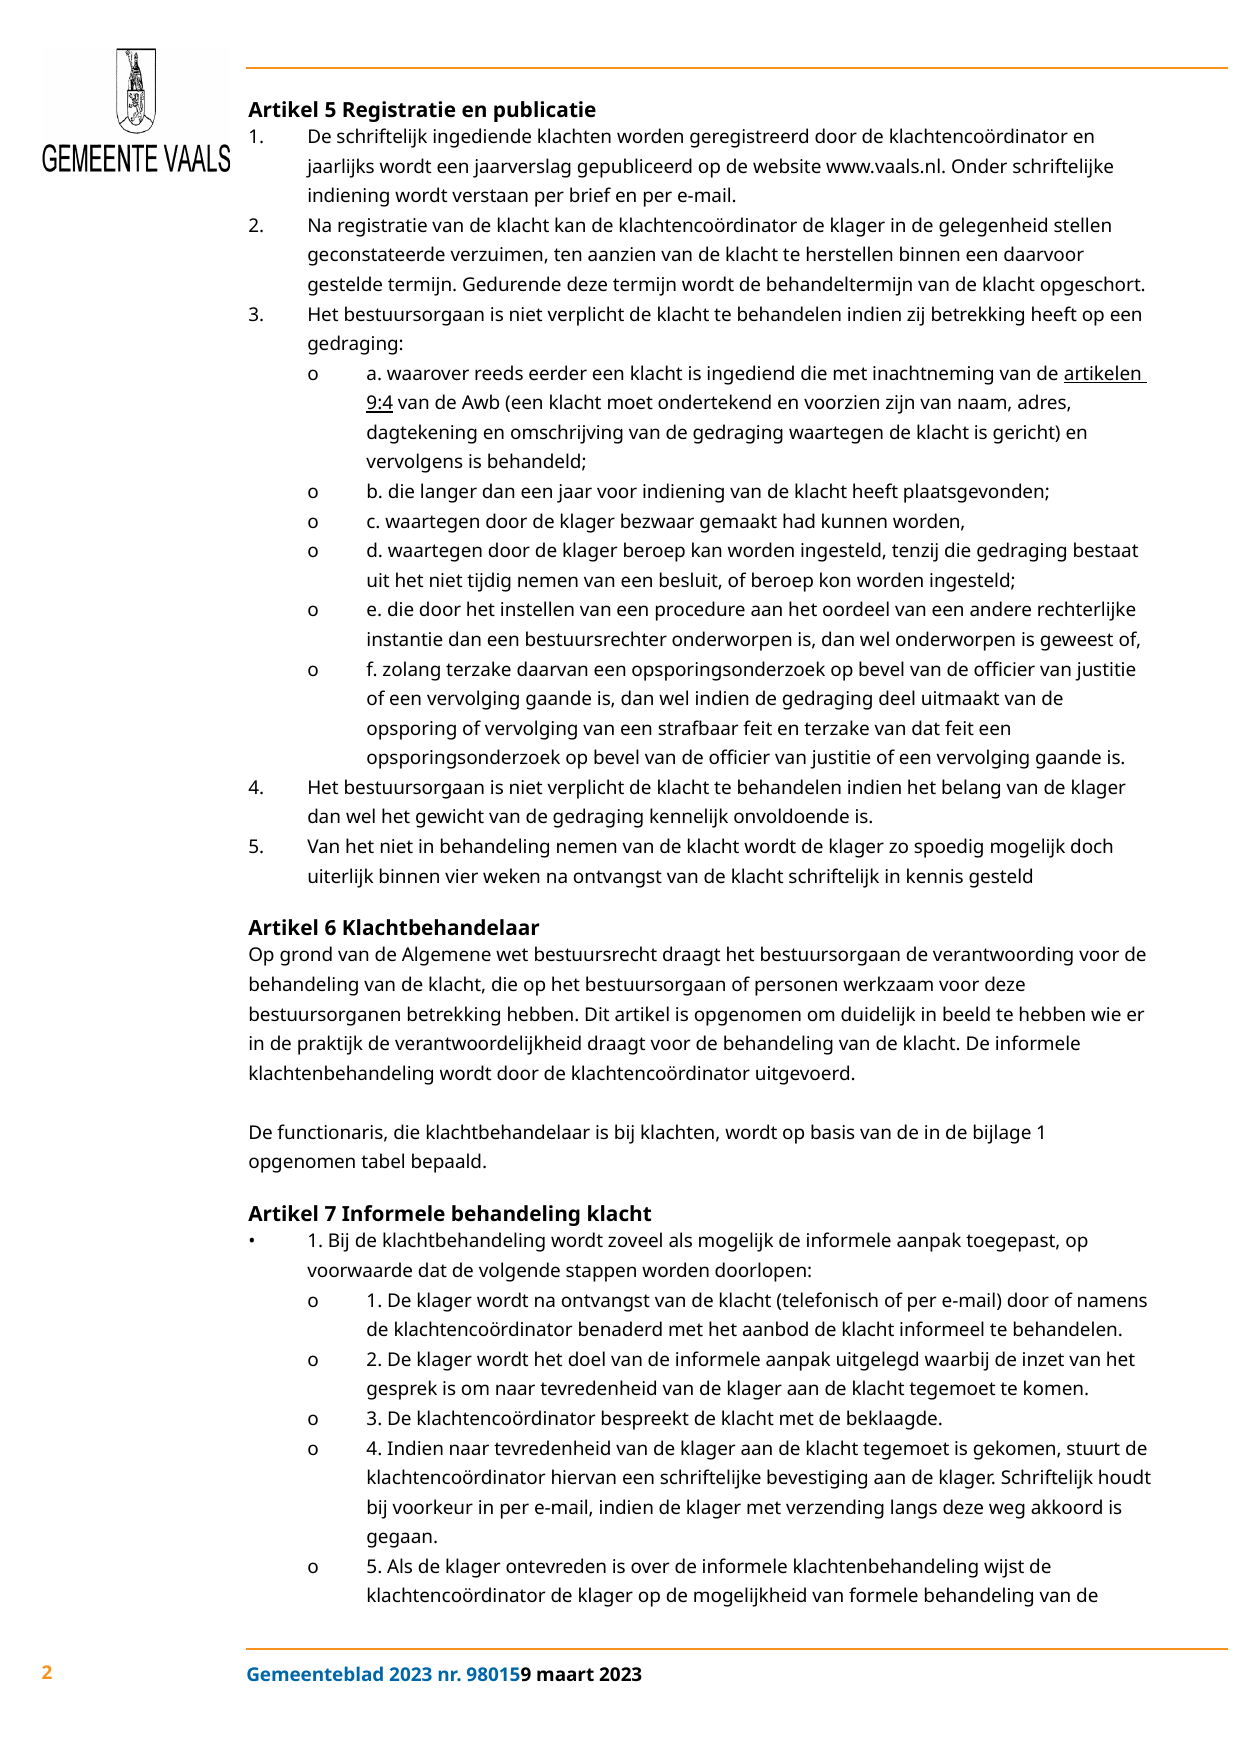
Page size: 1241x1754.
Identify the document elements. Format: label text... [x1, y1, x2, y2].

list 4. Indien naar tevredenheid van de klager aan de klacht tegemoet is gekomen, stuurt de klachtencoördinator hiervan een schriftelijke bevestiging aan de klager. Schriftelijk houdt bij voorkeur in per e-mail, indien de klager met verzending langs deze weg akkoord is gegaan. [307, 1435, 1152, 1549]
list 5. Als de klager ontevreden is over de informele klachtenbehandeling wijst de klachtencoördinator de klager op de mogelijkheid van formele behandeling van de [307, 1553, 1152, 1608]
list c. waartegen door de klager bezwaar gemaakt had kunnen worden, [307, 508, 1152, 533]
list d. waartegen door de klager beroep kan worden ingesteld, tenzij die gedraging bestaat uit het niet tijdig nemen van een besluit, of beroep kon worden ingesteld; [307, 537, 1152, 593]
picture [41, 47, 231, 172]
text Artikel 5 Registratie en publicatie [248, 95, 1152, 123]
list Van het niet in behandeling nemen van de klacht wordt de klager zo spoedig mogelijk doch uiterlijk binnen vier weken na ontvangst van de klacht schriftelijk in kennis gesteld [248, 833, 1152, 888]
list e. die door het instellen van een procedure aan het oordeel van een andere rechterlijke instantie dan een bestuursrechter onderworpen is, dan wel onderworpen is geweest of, [307, 597, 1152, 652]
list 3. De klachtencoördinator bespreekt de klacht met de beklaagde. [307, 1405, 1152, 1431]
list Het bestuursorgaan is niet verplicht de klacht te behandelen indien het belang van de klager dan wel het gewicht van de gedraging kennelijk onvoldoende is. [248, 774, 1152, 829]
list 2. De klager wordt het doel van de informele aanpak uitgelegd waarbij de inzet van het gesprek is om naar tevredenheid van de klager aan de klacht tegemoet te komen. [307, 1346, 1152, 1401]
list 1. De klager wordt na ontvangst van de klacht (telefonisch of per e-mail) door of namens de klachtencoördinator benaderd met het aanbod de klacht informeel te behandelen. [307, 1287, 1152, 1342]
list a. waarover reeds eerder een klacht is ingediend die met inachtneming van de artikelen 9:4 van de Awb (een klacht moet ondertekend en voorzien zijn van naam, adres, dagtekening en omschrijving van de gedraging waartegen de klacht is gericht) en vervolgens is behandeld; [307, 360, 1152, 474]
text Artikel 6 Klachtbehandelaar [248, 913, 1152, 942]
list Het bestuursorgaan is niet verplicht de klacht te behandelen indien zij betrekking heeft op een gedraging: [248, 301, 1152, 356]
text De functionaris, die klachtbehandelaar is bij klachten, wordt op basis van de in de bijlage 1 opgenomen tabel bepaald. [248, 1119, 1152, 1174]
text Op grond van de Algemene wet bestuursrecht draagt het bestuursorgaan de verantwoording voor de behandeling van de klacht, die op het bestuursorgaan of personen werkzaam voor deze bestuursorganen betrekking hebben. Dit artikel is opgenomen om duidelijk in beeld te hebben wie er in de praktijk de verantwoordelijkheid draagt voor de behandeling van de klacht. De informele klachtenbehandeling wordt door de klachtencoördinator uitgevoerd. [248, 942, 1152, 1086]
text Artikel 7 Informele behandeling klacht [248, 1199, 1152, 1228]
list 1. Bij de klachtbehandeling wordt zoveel als mogelijk de informele aanpak toegepast, op voorwaarde dat de volgende stappen worden doorlopen: [248, 1228, 1152, 1283]
list De schriftelijk ingediende klachten worden geregistreerd door de klachtencoördinator en jaarlijks wordt een jaarverslag gepubliceerd op de website www.vaals.nl. Onder schriftelijke indiening wordt verstaan per brief en per e-mail. [248, 123, 1152, 208]
list f. zolang terzake daarvan een opsporingsonderzoek op bevel van de officier van justitie of een vervolging gaande is, dan wel indien de gedraging deel uitmaakt van de opsporing of vervolging van een strafbaar feit en terzake van dat feit een opsporingsonderzoek op bevel van de officier van justitie of een vervolging gaande is. [307, 656, 1152, 770]
list b. die langer dan een jaar voor indiening van de klacht heeft plaatsgevonden; [307, 478, 1152, 504]
list Na registratie van de klacht kan de klachtencoördinator de klager in de gelegenheid stellen geconstateerde verzuimen, ten aanzien van de klacht te herstellen binnen een daarvoor gestelde termijn. Gedurende deze termijn wordt de behandeltermijn van de klacht opgeschort. [248, 212, 1152, 297]
